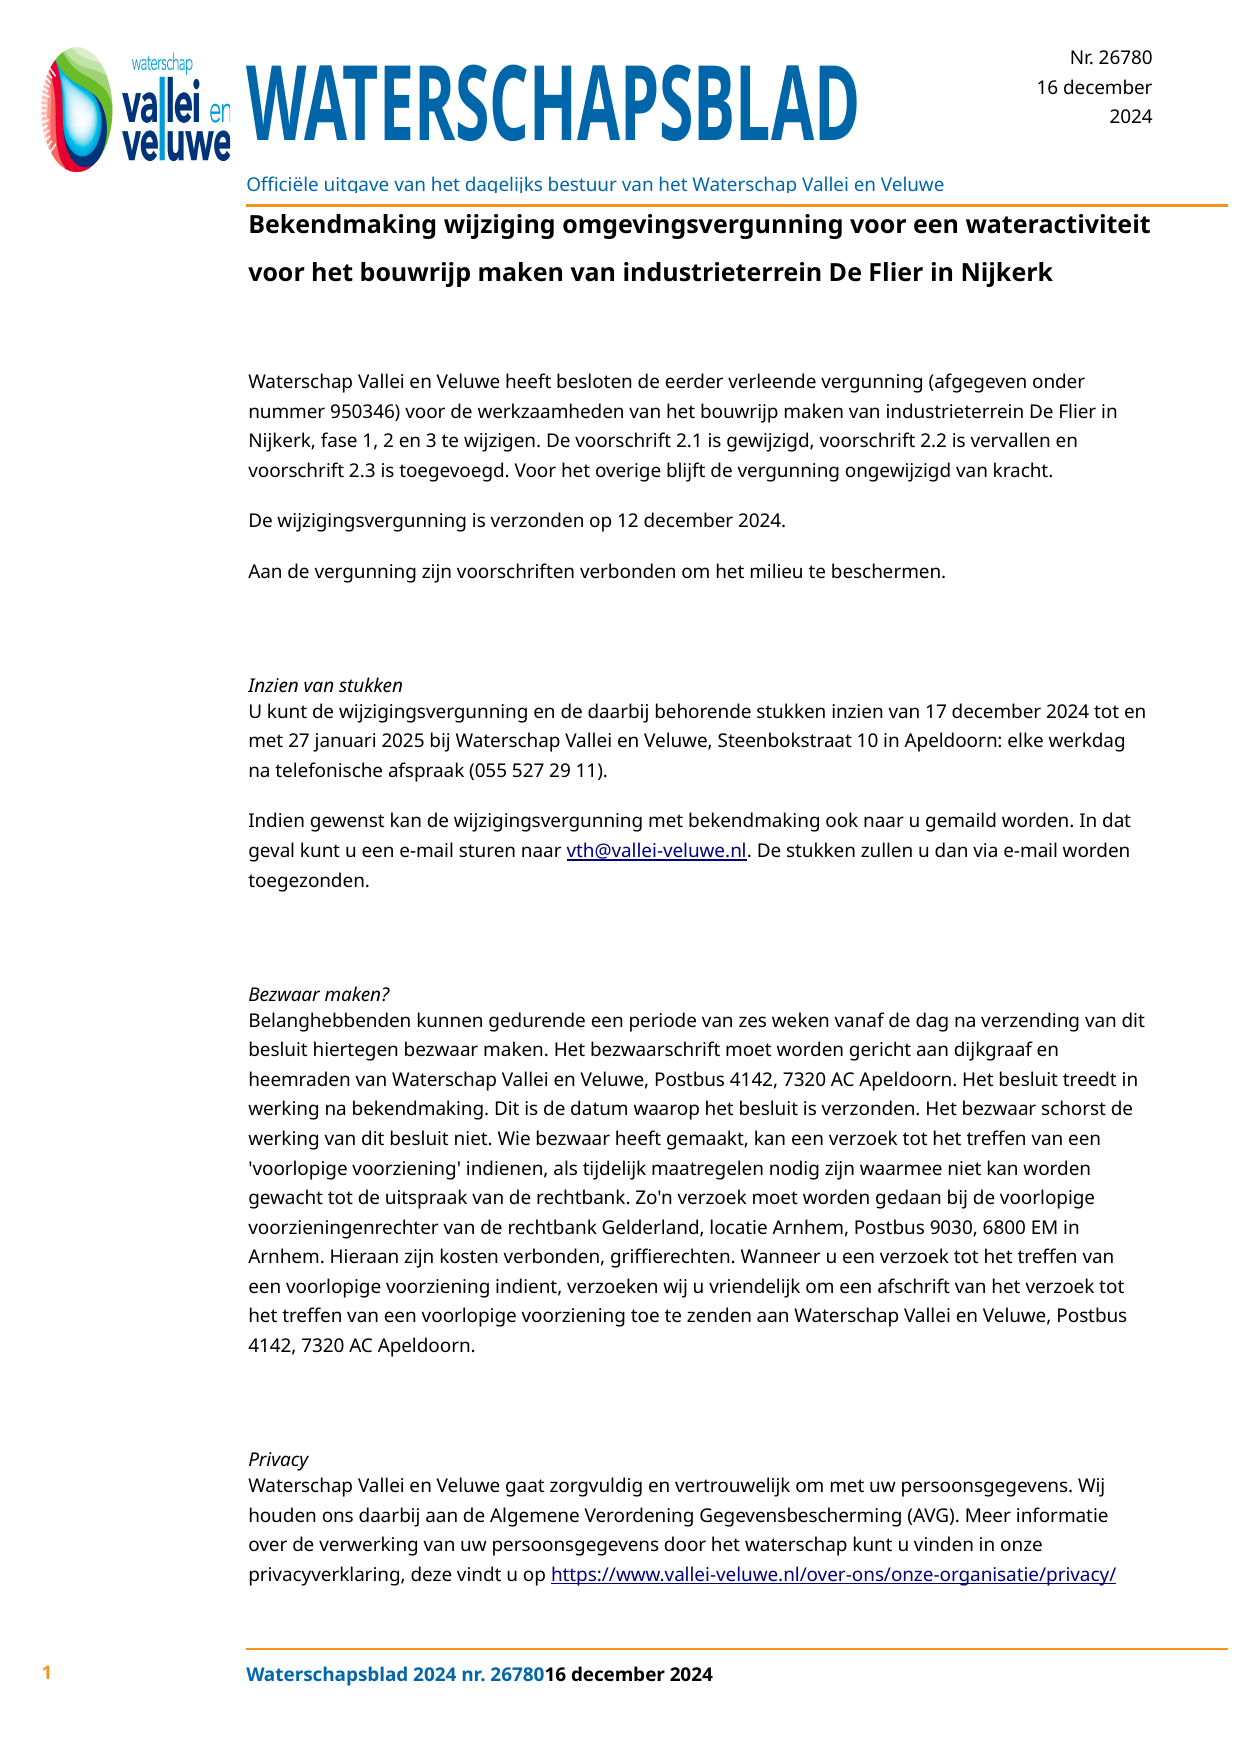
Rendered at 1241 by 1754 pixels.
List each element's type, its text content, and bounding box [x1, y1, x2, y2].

picture [41, 47, 231, 172]
text Bezwaar maken? [248, 981, 1152, 1007]
text Aan de vergunning zijn voorschriften verbonden om het milieu te beschermen. [248, 558, 1152, 584]
text Inzien van stukken [248, 672, 1152, 698]
text Privacy [248, 1447, 1152, 1472]
text Waterschap Vallei en Veluwe gaat zorgvuldig en vertrouwelijk om met uw persoonsgegevens. Wij houden ons daarbij aan de Algemene Verordening Gegevensbescherming (AVG). Meer informatie over de verwerking van uw persoonsgegevens door het waterschap kunt u vinden in onze privacyverklaring, deze vindt u op https://www.vallei-veluwe.nl/over-ons/onze-organisatie/privacy/ [248, 1472, 1152, 1587]
text Indien gewenst kan de wijzigingsvergunning met bekendmaking ook naar u gemaild worden. In dat geval kunt u een e-mail sturen naar vth@vallei-veluwe.nl. De stukken zullen u dan via e-mail worden toegezonden. [248, 808, 1152, 892]
text Belanghebbenden kunnen gedurende een periode van zes weken vanaf de dag na verzending van dit besluit hiertegen bezwaar maken. Het bezwaarschrift moet worden gericht aan dijkgraaf en heemraden van Waterschap Vallei en Veluwe, Postbus 4142, 7320 AC Apeldoorn. Het besluit treedt in werking na bekendmaking. Dit is de datum waarop het besluit is verzonden. Het bezwaar schorst de werking van dit besluit niet. Wie bezwaar heeft gemaakt, kan een verzoek tot het treffen van een 'voorlopige voorziening' indienen, als tijdelijk maatregelen nodig zijn waarmee niet kan worden gewacht tot de uitspraak van de rechtbank. Zo'n verzoek moet worden gedaan bij de voorlopige voorzieningenrechter van de rechtbank Gelderland, locatie Arnhem, Postbus 9030, 6800 EM in Arnhem. Hieraan zijn kosten verbonden, griffierechten. Wanneer u een verzoek tot het treffen van een voorlopige voorziening indient, verzoeken wij u vriendelijk om een afschrift van het verzoek tot het treffen van een voorlopige voorziening toe te zenden aan Waterschap Vallei en Veluwe, Postbus 4142, 7320 AC Apeldoorn. [248, 1007, 1152, 1358]
text U kunt de wijzigingsvergunning en de daarbij behorende stukken inzien van 17 december 2024 tot en met 27 januari 2025 bij Waterschap Vallei en Veluwe, Steenbokstraat 10 in Apeldoorn: elke werkdag na telefonische afspraak (055 527 29 11). [248, 698, 1152, 783]
text De wijzigingsvergunning is verzonden op 12 december 2024. [248, 507, 1152, 533]
text Waterschap Vallei en Veluwe heeft besloten de eerder verleende vergunning (afgegeven onder nummer 950346) voor de werkzaamheden van het bouwrijp maken van industrieterrein De Flier in Nijkerk, fase 1, 2 en 3 te wijzigen. De voorschrift 2.1 is gewijzigd, voorschrift 2.2 is vervallen en voorschrift 2.3 is toegevoegd. Voor het overige blijft de vergunning ongewijzigd van kracht. [248, 368, 1152, 483]
text Bekendmaking wijziging omgevingsvergunning voor een wateractiviteit voor het bouwrijp maken van industrieterrein De Flier in Nijkerk [248, 207, 1152, 288]
